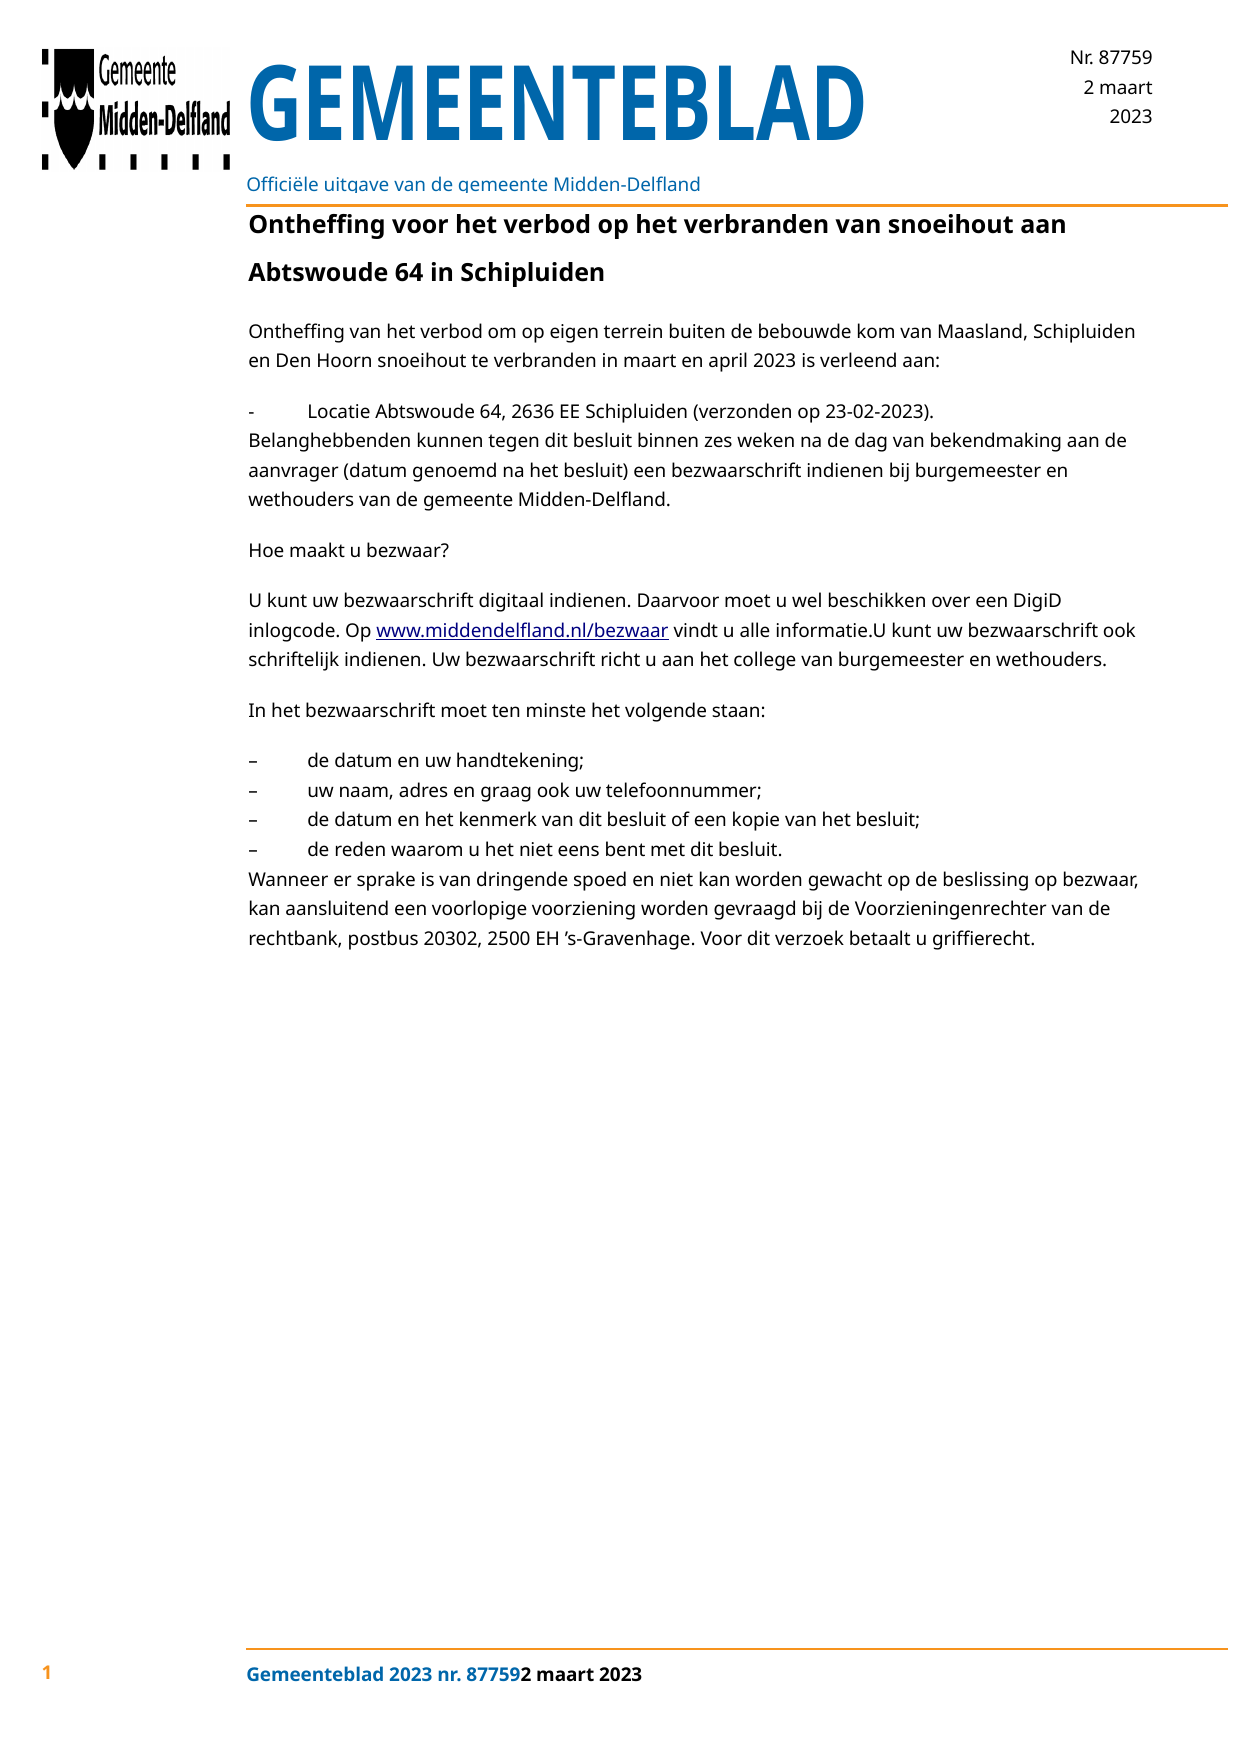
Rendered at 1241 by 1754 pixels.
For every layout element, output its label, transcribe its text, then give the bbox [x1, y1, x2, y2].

text Ontheffing voor het verbod op het verbranden van snoeihout aan Abtswoude 64 in Schipluiden [248, 207, 1152, 288]
list Locatie Abtswoude 64, 2636 EE Schipluiden (verzonden op 23-02-2023). [248, 398, 1152, 424]
text In het bezwaarschrift moet ten minste het volgende staan: [248, 697, 1152, 723]
text Hoe maakt u bezwaar? [248, 537, 1152, 563]
picture [41, 47, 231, 172]
text ​Wanneer er sprake is van dringende spoed en niet kan worden gewacht op de beslissing op bezwaar, kan aansluitend een voorlopige voorziening worden gevraagd bij de Voorzieningenrechter van de rechtbank, postbus 20302, 2500 EH ’s-Gravenhage. Voor dit verzoek betaalt u griffierecht. [248, 866, 1152, 951]
list de datum en uw handtekening; [248, 747, 1152, 773]
text U kunt uw bezwaarschrift digitaal indienen. Daarvoor moet u wel beschikken over een DigiD inlogcode. Op www.middendelfland.nl/bezwaar vindt u alle informatie.U kunt uw bezwaarschrift ook schriftelijk indienen. Uw bezwaarschrift richt u aan het college van burgemeester en wethouders. [248, 587, 1152, 672]
text Ontheffing van het verbod om op eigen terrein buiten de bebouwde kom van Maasland, Schipluiden en Den Hoorn snoeihout te verbranden in maart en april 2023 is verleend aan: [248, 318, 1152, 373]
text Belanghebbenden kunnen tegen dit besluit binnen zes weken na de dag van bekendmaking aan de aanvrager (datum genoemd na het besluit) een bezwaarschrift indienen bij burgemeester en wethouders van de gemeente Midden-Delfland. [248, 427, 1152, 512]
list de datum en het kenmerk van dit besluit of een kopie van het besluit; [248, 807, 1152, 832]
list uw naam, adres en graag ook uw telefoonnummer; [248, 777, 1152, 803]
list de reden waarom u het niet eens bent met dit besluit. [248, 836, 1152, 862]
